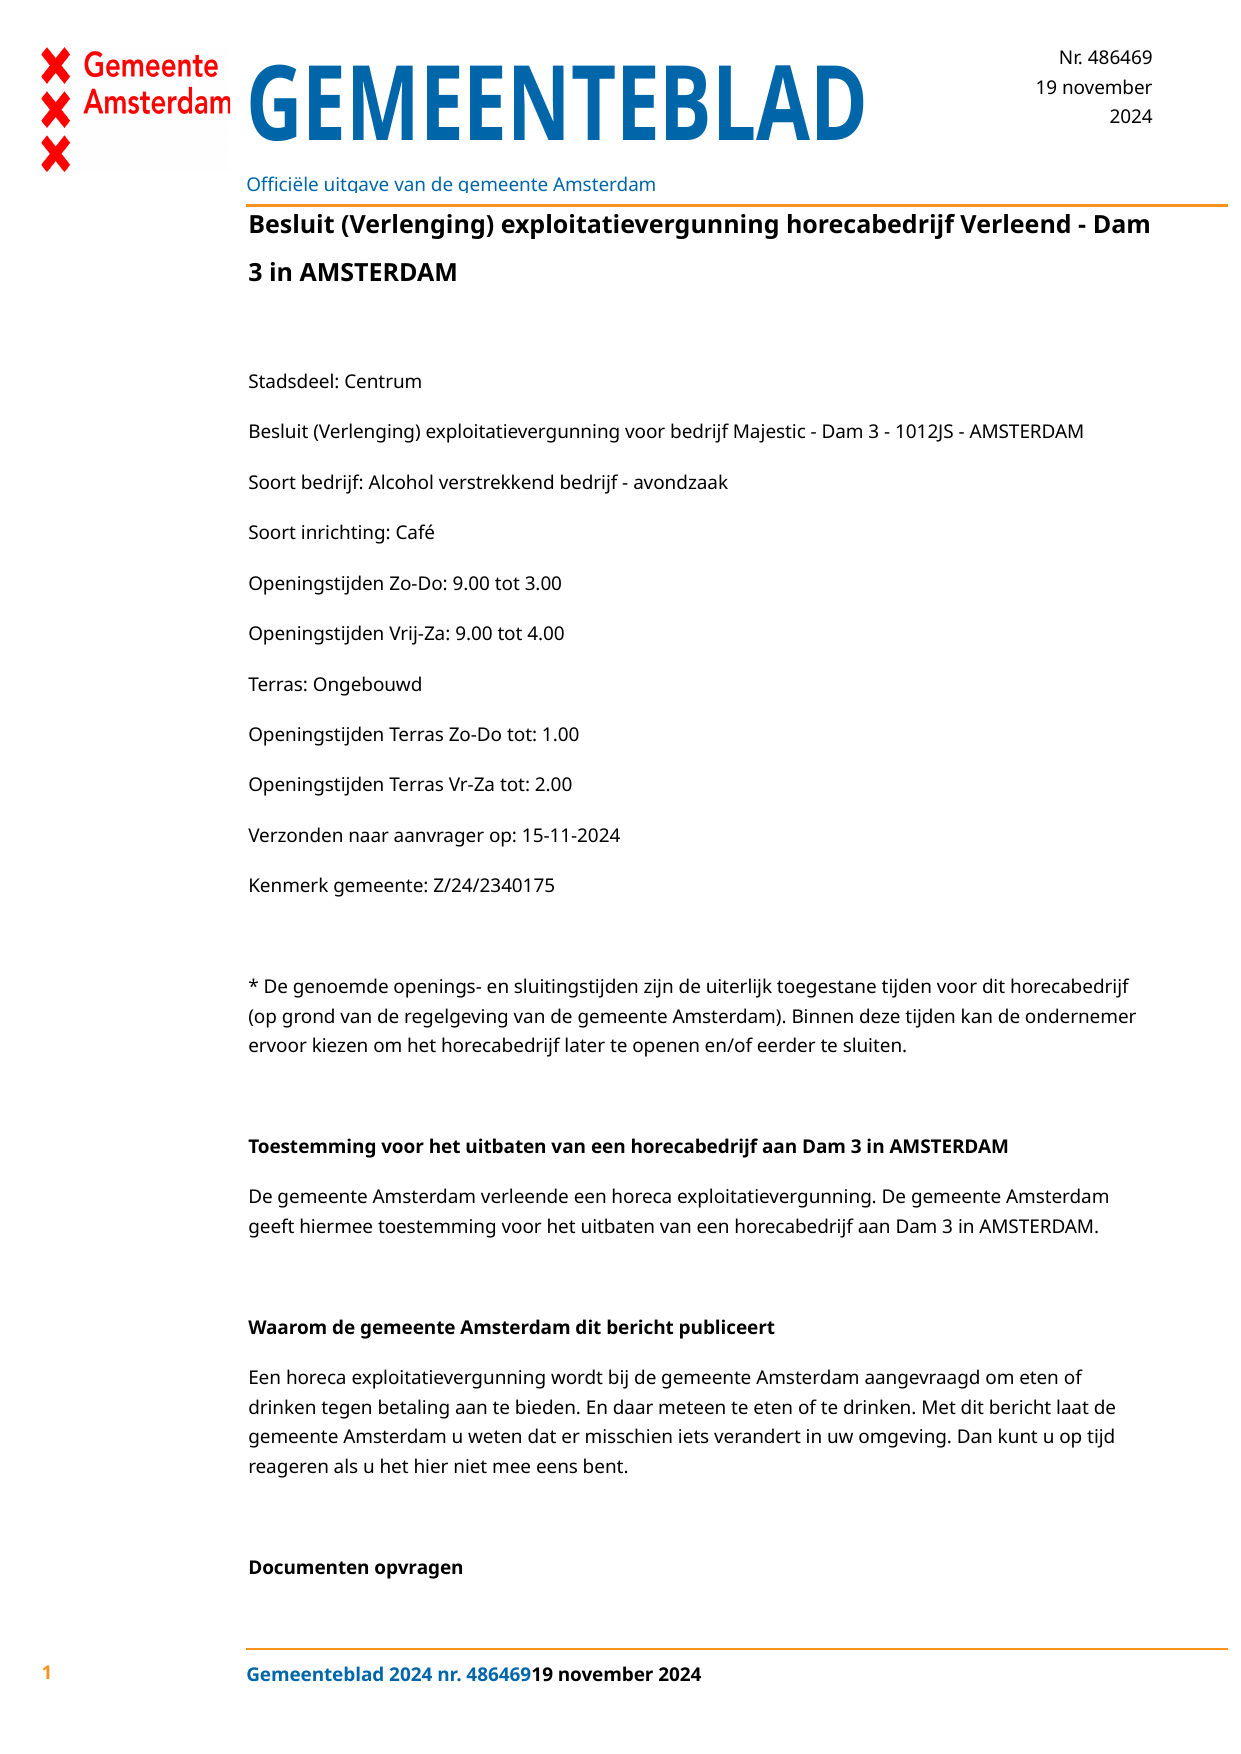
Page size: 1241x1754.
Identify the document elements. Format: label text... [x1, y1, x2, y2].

text Soort bedrijf: Alcohol verstrekkend bedrijf - avondzaak [248, 469, 1152, 495]
text Terras: Ongebouwd [248, 671, 1152, 697]
text De gemeente Amsterdam verleende een horeca exploitatievergunning. De gemeente Amsterdam geeft hiermee toestemming voor het uitbaten van een horecabedrijf aan Dam 3 in AMSTERDAM. [248, 1184, 1152, 1239]
text Besluit (Verlenging) exploitatievergunning horecabedrijf Verleend - Dam 3 in AMSTERDAM [248, 207, 1152, 288]
text Openingstijden Terras Vr-Za tot: 2.00 [248, 772, 1152, 797]
text Documenten opvragen [248, 1554, 1152, 1580]
text Openingstijden Vrij-Za: 9.00 tot 4.00 [248, 620, 1152, 646]
text Stadsdeel: Centrum [248, 368, 1152, 394]
text Verzonden naar aanvrager op: 15-11-2024 [248, 822, 1152, 848]
text Kenmerk gemeente: Z/24/2340175 [248, 872, 1152, 898]
text Besluit (Verlenging) exploitatievergunning voor bedrijf Majestic - Dam 3 - 1012JS - AMSTERDAM [248, 419, 1152, 444]
text Openingstijden Terras Zo-Do tot: 1.00 [248, 721, 1152, 747]
text Een horeca exploitatievergunning wordt bij de gemeente Amsterdam aangevraagd om eten of drinken tegen betaling aan te bieden. En daar meteen te eten of te drinken. Met dit bericht laat de gemeente Amsterdam u weten dat er misschien iets verandert in uw omgeving. Dan kunt u op tijd reageren als u het hier niet mee eens bent. [248, 1364, 1152, 1479]
picture [41, 47, 231, 172]
text * De genoemde openings- en sluitingstijden zijn de uiterlijk toegestane tijden voor dit horecabedrijf (op grond van de regelgeving van de gemeente Amsterdam). Binnen deze tijden kan de ondernemer ervoor kiezen om het horecabedrijf later te openen en/of eerder te sluiten. [248, 973, 1152, 1058]
text Waarom de gemeente Amsterdam dit bericht publiceert [248, 1314, 1152, 1340]
text Toestemming voor het uitbaten van een horecabedrijf aan Dam 3 in AMSTERDAM [248, 1133, 1152, 1159]
text Openingstijden Zo-Do: 9.00 tot 3.00 [248, 570, 1152, 596]
text Soort inrichting: Café [248, 519, 1152, 545]
